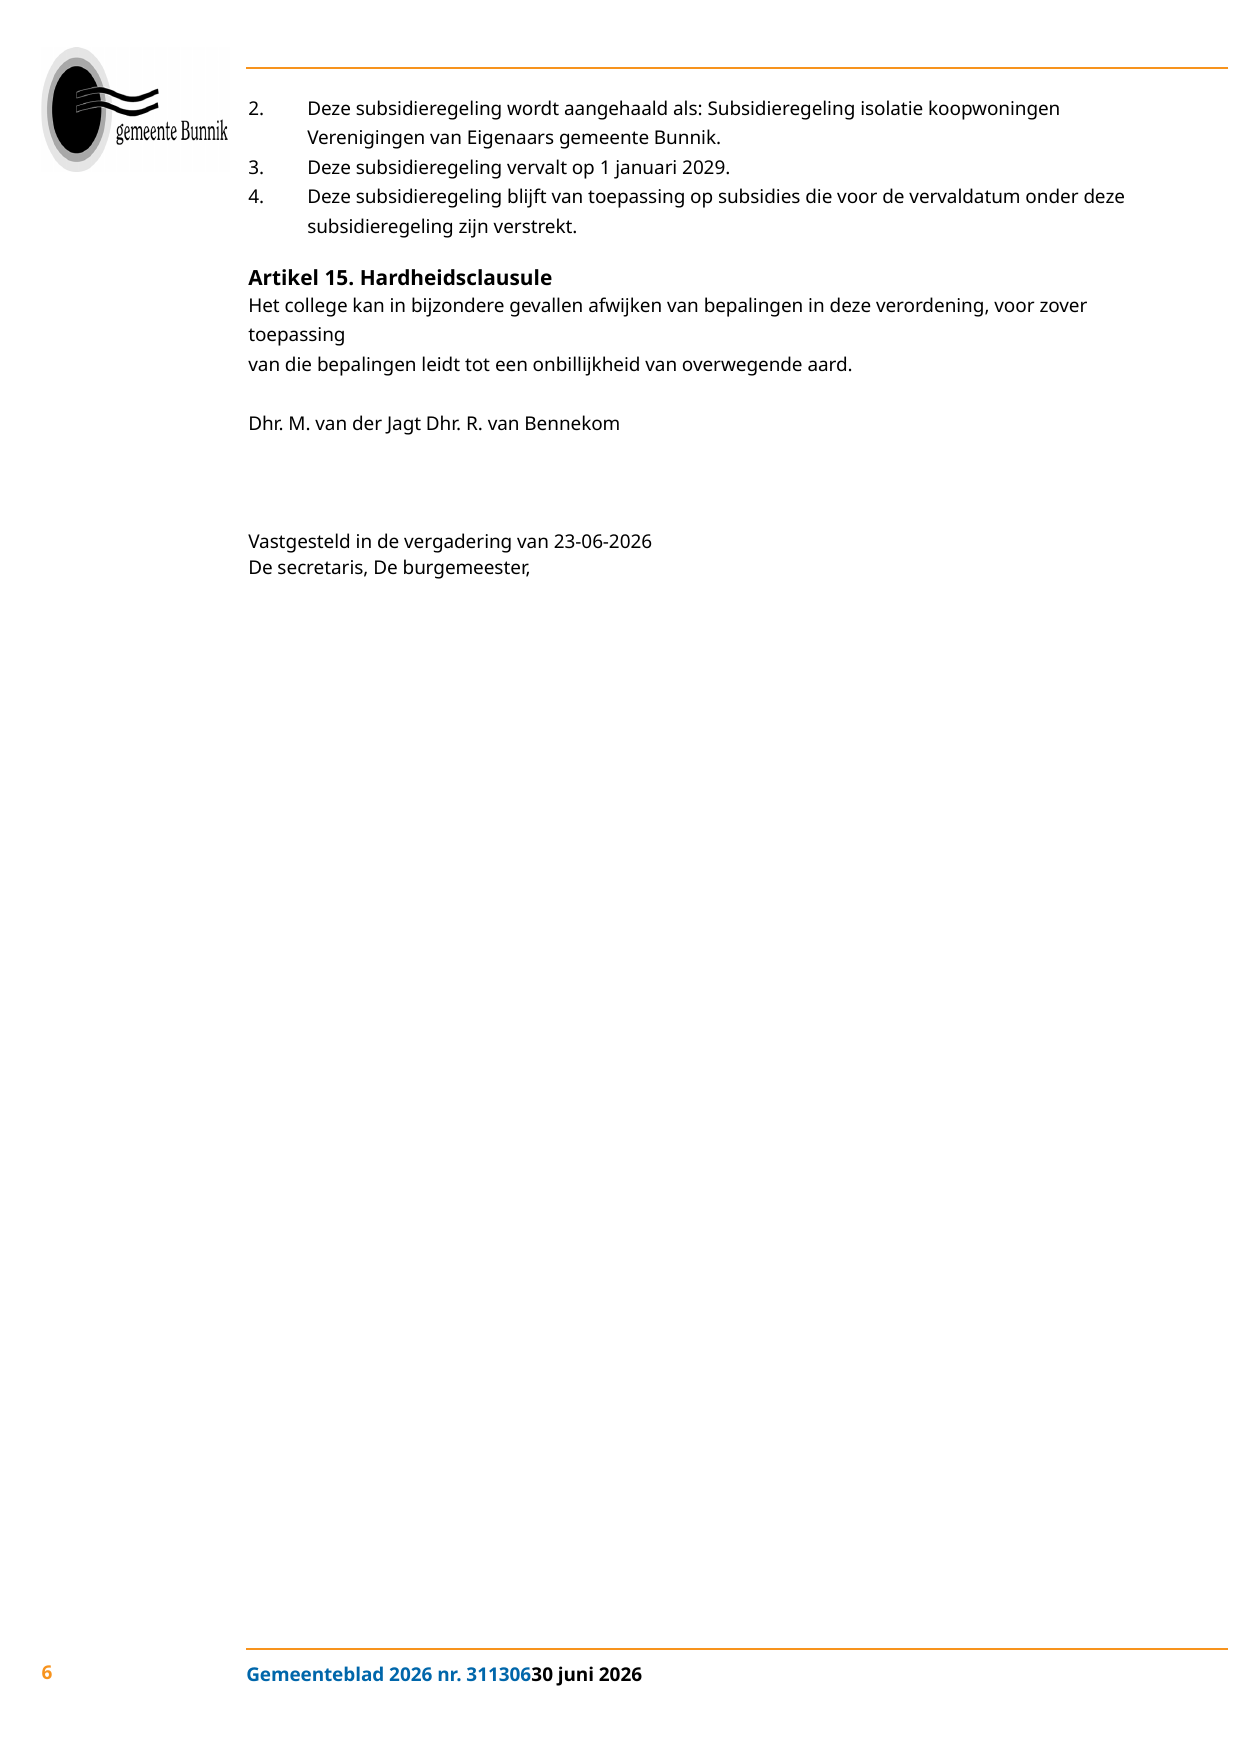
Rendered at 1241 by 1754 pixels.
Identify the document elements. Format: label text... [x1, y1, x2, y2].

list Deze subsidieregeling vervalt op 1 januari 2029. [248, 154, 1152, 180]
text De secretaris, De burgemeester, [248, 554, 1152, 580]
list subsidieregeling zijn verstrekt. [248, 213, 1152, 239]
text Vastgesteld in de vergadering van 23-06-2026 [248, 529, 1152, 554]
picture [41, 47, 231, 172]
text Dhr. M. van der Jagt Dhr. R. van Bennekom [248, 410, 1152, 436]
text Artikel 15. Hardheidsclausule [248, 263, 1152, 292]
text Het college kan in bijzondere gevallen afwijken van bepalingen in deze verordening, voor zover toepassing [248, 292, 1152, 347]
list Deze subsidieregeling blijft van toepassing op subsidies die voor de vervaldatum onder deze [248, 183, 1152, 209]
list Deze subsidieregeling wordt aangehaald als: Subsidieregeling isolatie koopwoningen Verenigingen van Eigenaars gemeente Bunnik. [248, 95, 1152, 150]
text van die bepalingen leidt tot een onbillijkheid van overwegende aard. [248, 351, 1152, 377]
